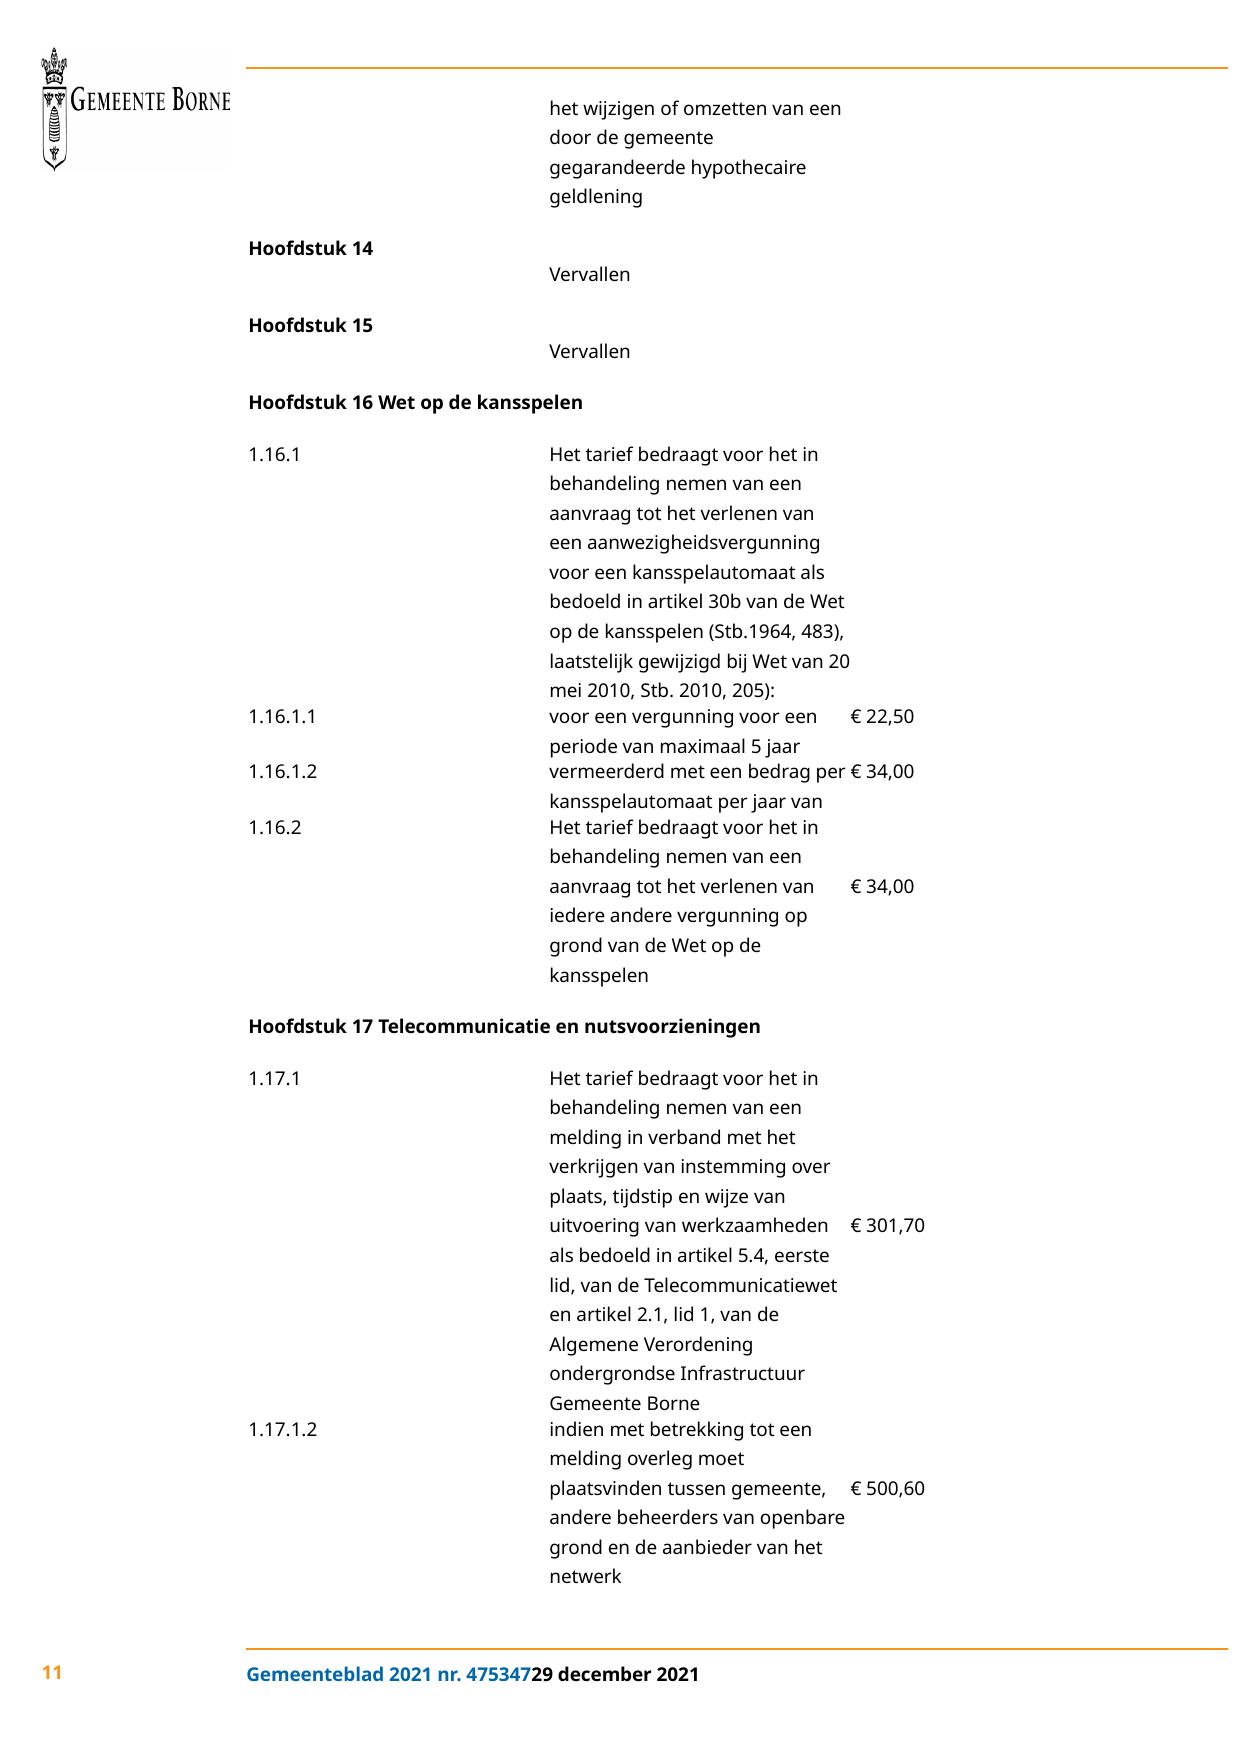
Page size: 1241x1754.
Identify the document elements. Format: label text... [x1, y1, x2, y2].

table_cell [850, 1013, 1152, 1039]
table_cell vermeerderd met een bedrag per kansspelautomaat per jaar van [549, 759, 850, 814]
table_cell [850, 261, 1152, 286]
table_cell [248, 1039, 549, 1065]
table_cell [850, 312, 1152, 338]
table_cell [549, 364, 850, 389]
table_cell [850, 286, 1152, 312]
table_cell Hoofdstuk 14 [248, 235, 850, 261]
table_cell Het tarief bedraagt voor het in behandeling nemen van een aanvraag tot het verlenen van een aanwezigheidsvergunning voor een kansspelautomaat als bedoeld in artikel 30b van de Wet op de kansspelen (Stb.1964, 483), laatstelijk gewijzigd bij Wet van 20 mei 2010, Stb. 2010, 205): [549, 441, 850, 703]
table_cell € 34,00 [850, 759, 1152, 814]
table_cell [248, 338, 549, 364]
table_cell [850, 95, 1152, 209]
table_cell [248, 988, 549, 1013]
table_cell 1.16.1.2 [248, 759, 549, 814]
table_cell Vervallen [549, 261, 850, 286]
table_cell € 34,00 [850, 814, 1152, 987]
table_cell [850, 988, 1152, 1013]
table_cell [549, 415, 850, 441]
table_cell € 301,70 [850, 1065, 1152, 1416]
table_cell 1.17.1 [248, 1065, 549, 1416]
table_cell [248, 209, 549, 235]
table_cell Hoofdstuk 15 [248, 312, 850, 338]
table_cell [850, 389, 1152, 415]
table_cell [248, 364, 549, 389]
table_cell het wijzigen of omzetten van een door de gemeente gegarandeerde hypothecaire geldlening [549, 95, 850, 209]
table_cell 1.17.1.2 [248, 1416, 549, 1589]
table_cell [850, 1039, 1152, 1065]
table_cell [248, 95, 549, 209]
table_cell Hoofdstuk 17 Telecommunicatie en nutsvoorzieningen [248, 1013, 850, 1039]
table_cell Het tarief bedraagt voor het in behandeling nemen van een melding in verband met het verkrijgen van instemming over plaats, tijdstip en wijze van uitvoering van werkzaamheden als bedoeld in artikel 5.4, eerste lid, van de Telecommunicatiewet en artikel 2.1, lid 1, van de Algemene Verordening ondergrondse Infrastructuur Gemeente Borne [549, 1065, 850, 1416]
table_cell [850, 338, 1152, 364]
table_cell [248, 415, 549, 441]
table_cell 1.16.2 [248, 814, 549, 987]
table_cell [850, 415, 1152, 441]
table_cell [248, 286, 549, 312]
table_cell indien met betrekking tot een melding overleg moet plaatsvinden tussen gemeente, andere beheerders van openbare grond en de aanbieder van het netwerk [549, 1416, 850, 1589]
table_cell Hoofdstuk 16 Wet op de kansspelen [248, 389, 850, 415]
table_cell [549, 1039, 850, 1065]
table_cell [850, 235, 1152, 261]
table_cell [248, 261, 549, 286]
table_cell voor een vergunning voor een periode van maximaal 5 jaar [549, 703, 850, 758]
table_cell € 22,50 [850, 703, 1152, 758]
table_cell 1.16.1 [248, 441, 549, 703]
table_cell [850, 364, 1152, 389]
table_cell 1.16.1.1 [248, 703, 549, 758]
table_cell [549, 209, 850, 235]
picture [41, 47, 231, 172]
table_cell [549, 988, 850, 1013]
table_cell [850, 441, 1152, 703]
table_cell Vervallen [549, 338, 850, 364]
table_cell [850, 209, 1152, 235]
table_cell € 500,60 [850, 1416, 1152, 1589]
table_cell Het tarief bedraagt voor het in behandeling nemen van een aanvraag tot het verlenen van iedere andere vergunning op grond van de Wet op de kansspelen [549, 814, 850, 987]
table_cell [549, 286, 850, 312]
